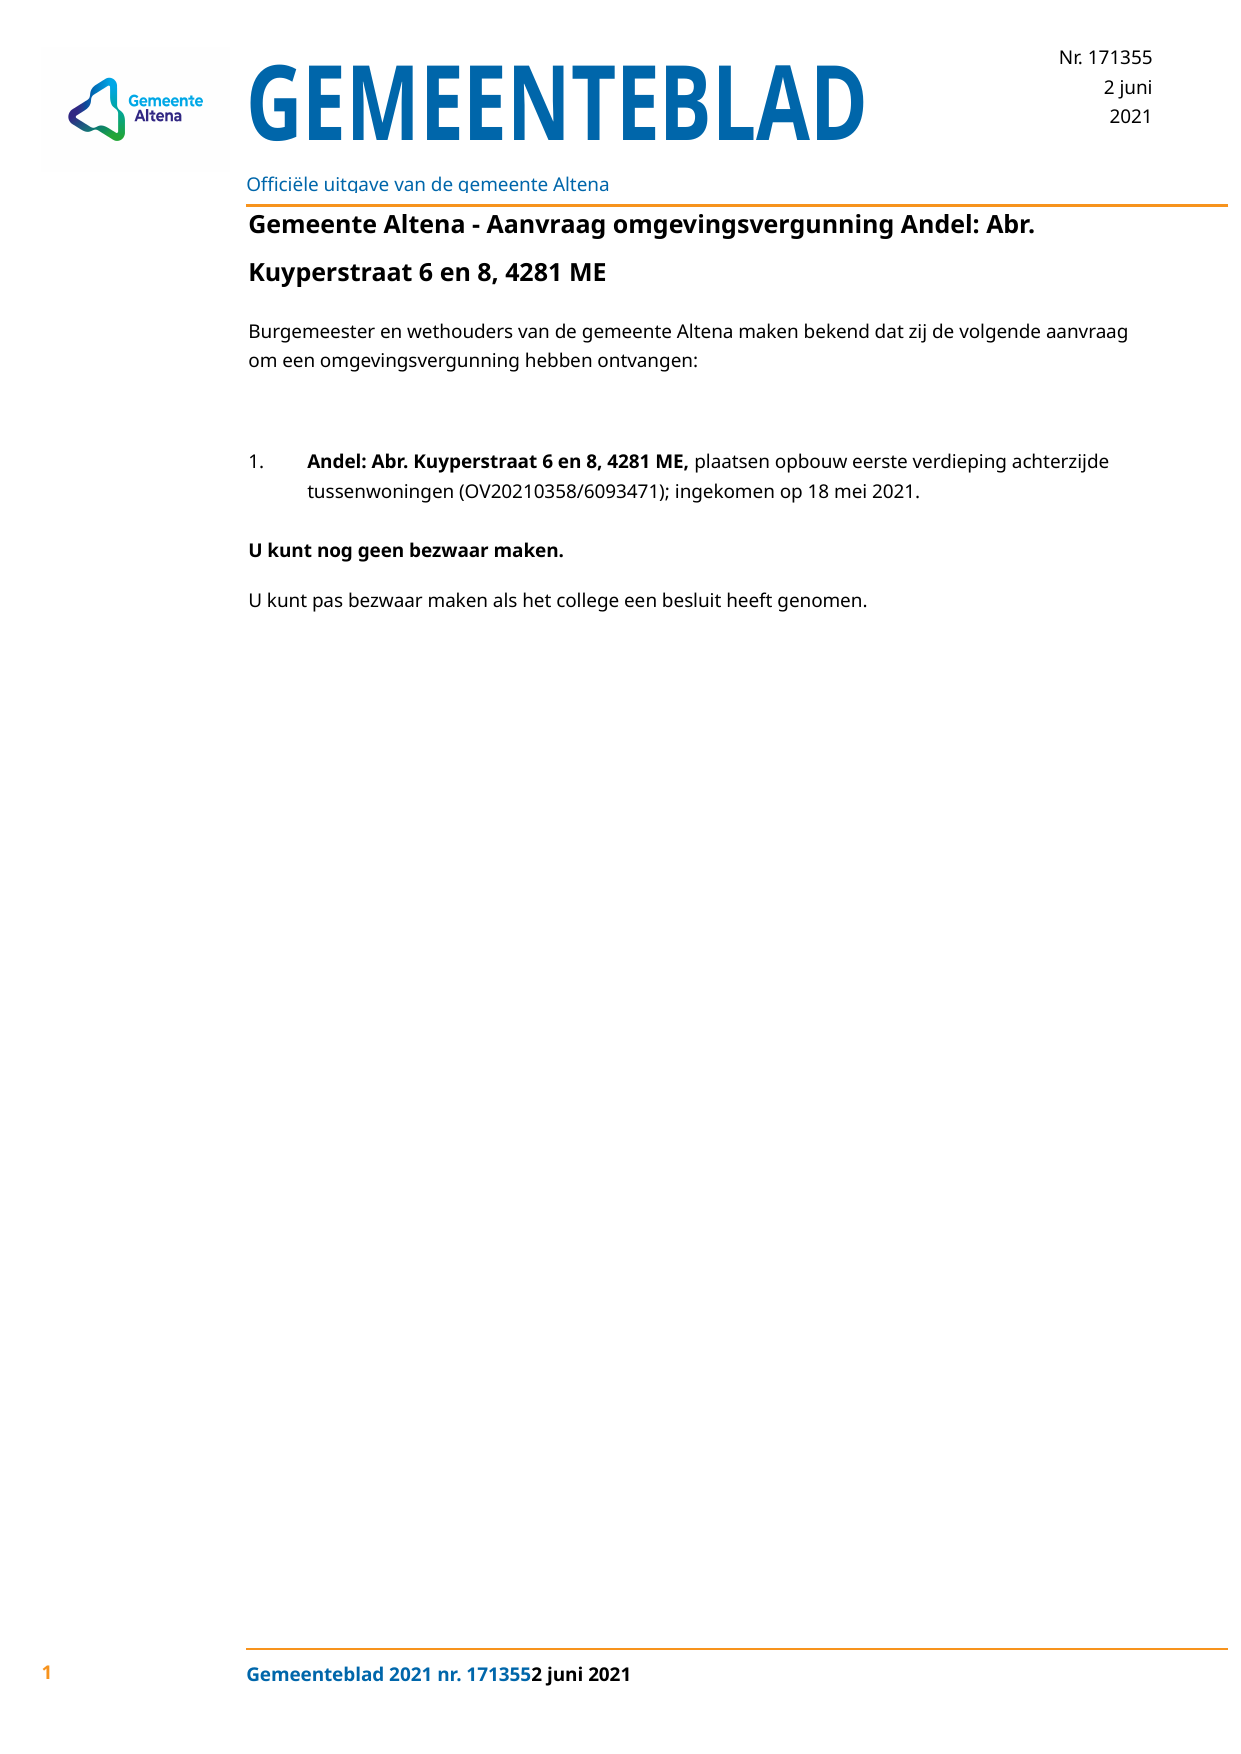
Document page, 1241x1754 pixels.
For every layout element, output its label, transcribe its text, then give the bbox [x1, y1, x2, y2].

text Gemeente Altena - Aanvraag omgevingsvergunning Andel: Abr. Kuyperstraat 6 en 8, 4281 ME [248, 207, 1152, 288]
picture [41, 47, 231, 172]
list Andel: Abr. Kuyperstraat 6 en 8, 4281 ME, plaatsen opbouw eerste verdieping achterzijde tussenwoningen (OV20210358/6093471); ingekomen op 18 mei 2021. [248, 448, 1152, 504]
text U kunt pas bezwaar maken als het college een besluit heeft genomen. [248, 587, 1152, 613]
text Burgemeester en wethouders van de gemeente Altena maken bekend dat zij de volgende aanvraag om een omgevingsvergunning hebben ontvangen: [248, 318, 1152, 373]
text U kunt nog geen bezwaar maken. [248, 537, 1152, 563]
